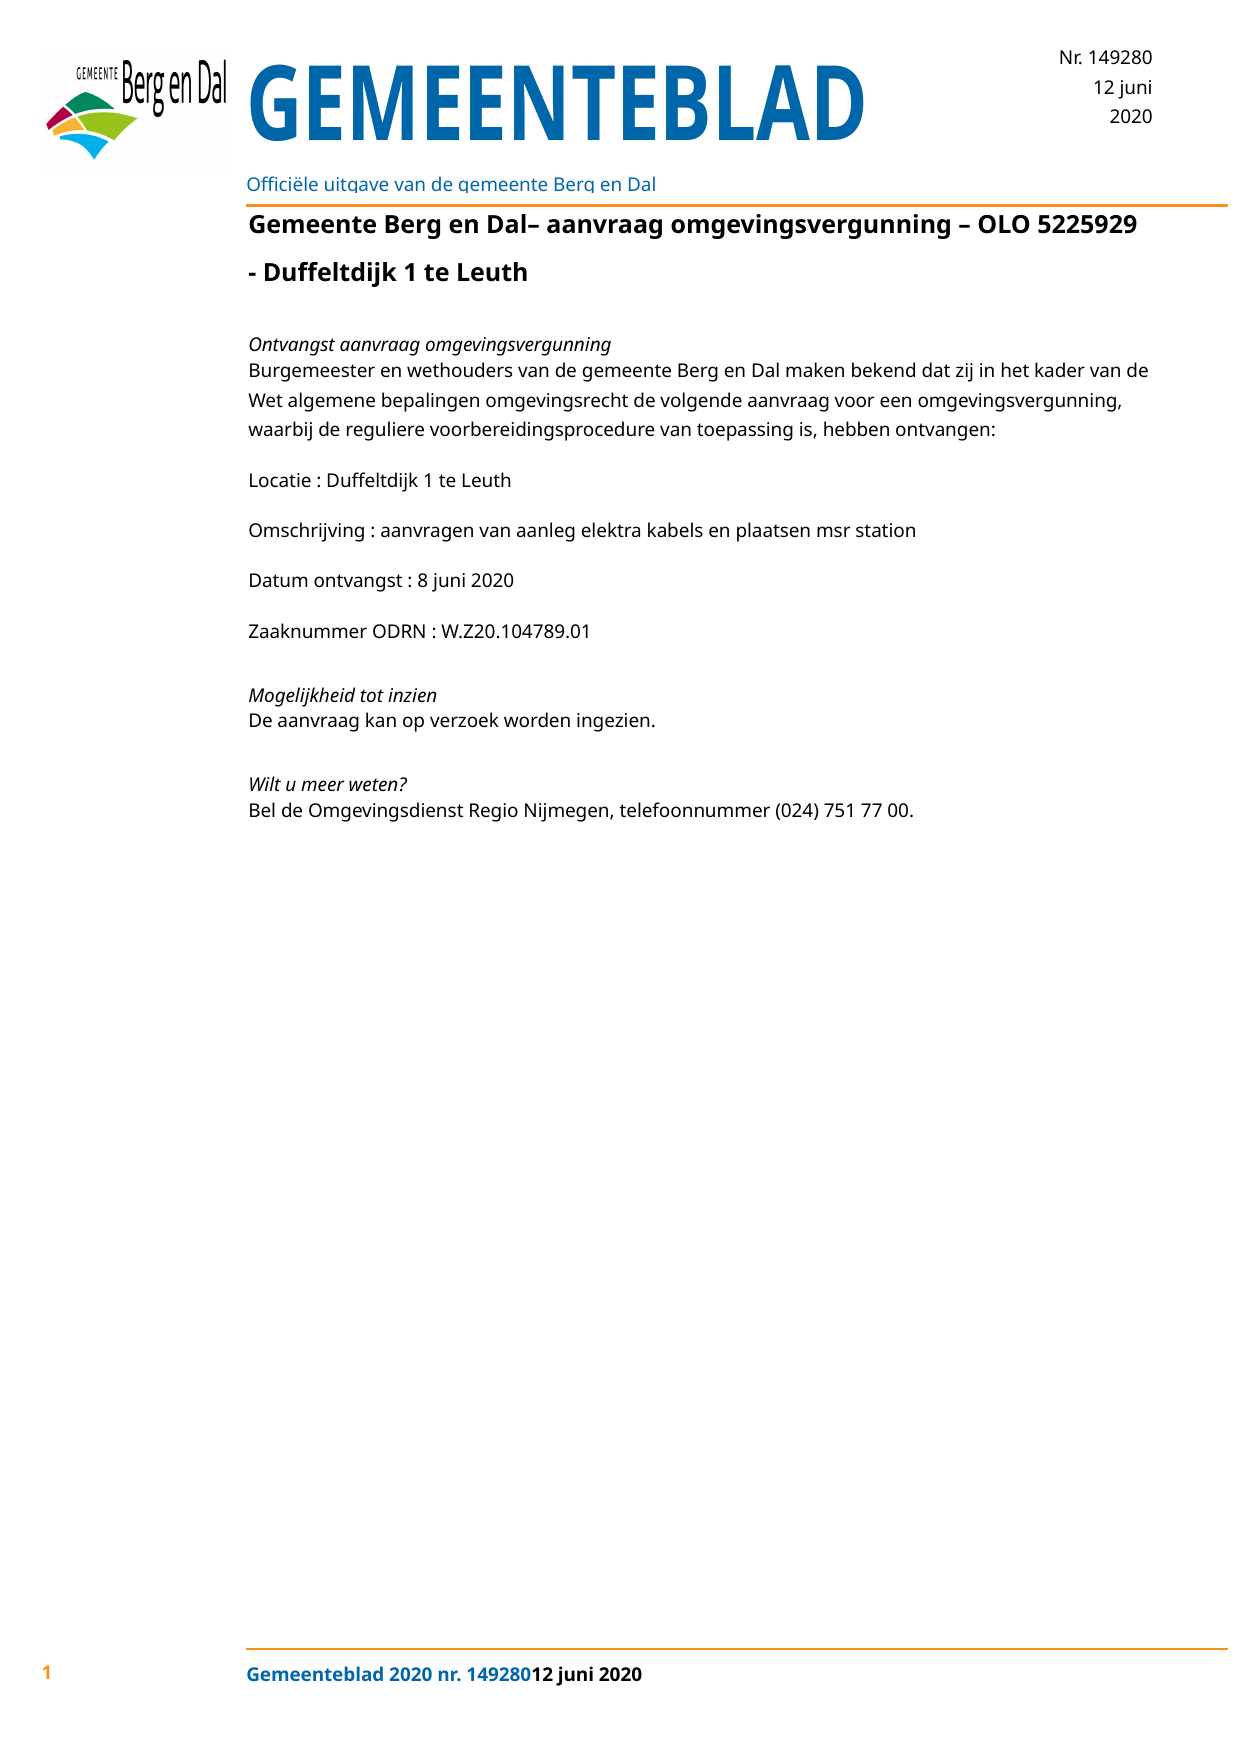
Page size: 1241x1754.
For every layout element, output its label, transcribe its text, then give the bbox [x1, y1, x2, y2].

text De aanvraag kan op verzoek worden ingezien. [248, 708, 1152, 733]
text Burgemeester en wethouders van de gemeente Berg en Dal maken bekend dat zij in het kader van de Wet algemene bepalingen omgevingsrecht de volgende aanvraag voor een omgevingsvergunning, waarbij de reguliere voorbereidingsprocedure van toepassing is, hebben ontvangen: [248, 357, 1152, 442]
text Gemeente Berg en Dal– aanvraag omgevingsvergunning – OLO 5225929 - Duffeltdijk 1 te Leuth [248, 207, 1152, 288]
text Ontvangst aanvraag omgevingsvergunning [248, 331, 1152, 357]
text Omschrijving : aanvragen van aanleg elektra kabels en plaatsen msr station [248, 517, 1152, 543]
text Mogelijkheid tot inzien [248, 682, 1152, 708]
text Locatie : Duffeltdijk 1 te Leuth [248, 467, 1152, 492]
text Zaaknummer ODRN : W.Z20.104789.01 [248, 618, 1152, 644]
text Bel de Omgevingsdienst Regio Nijmegen, telefoonnummer (024) 751 77 00. [248, 797, 1152, 823]
text Datum ontvangst : 8 juni 2020 [248, 568, 1152, 593]
picture [41, 47, 231, 172]
text Wilt u meer weten? [248, 772, 1152, 797]
